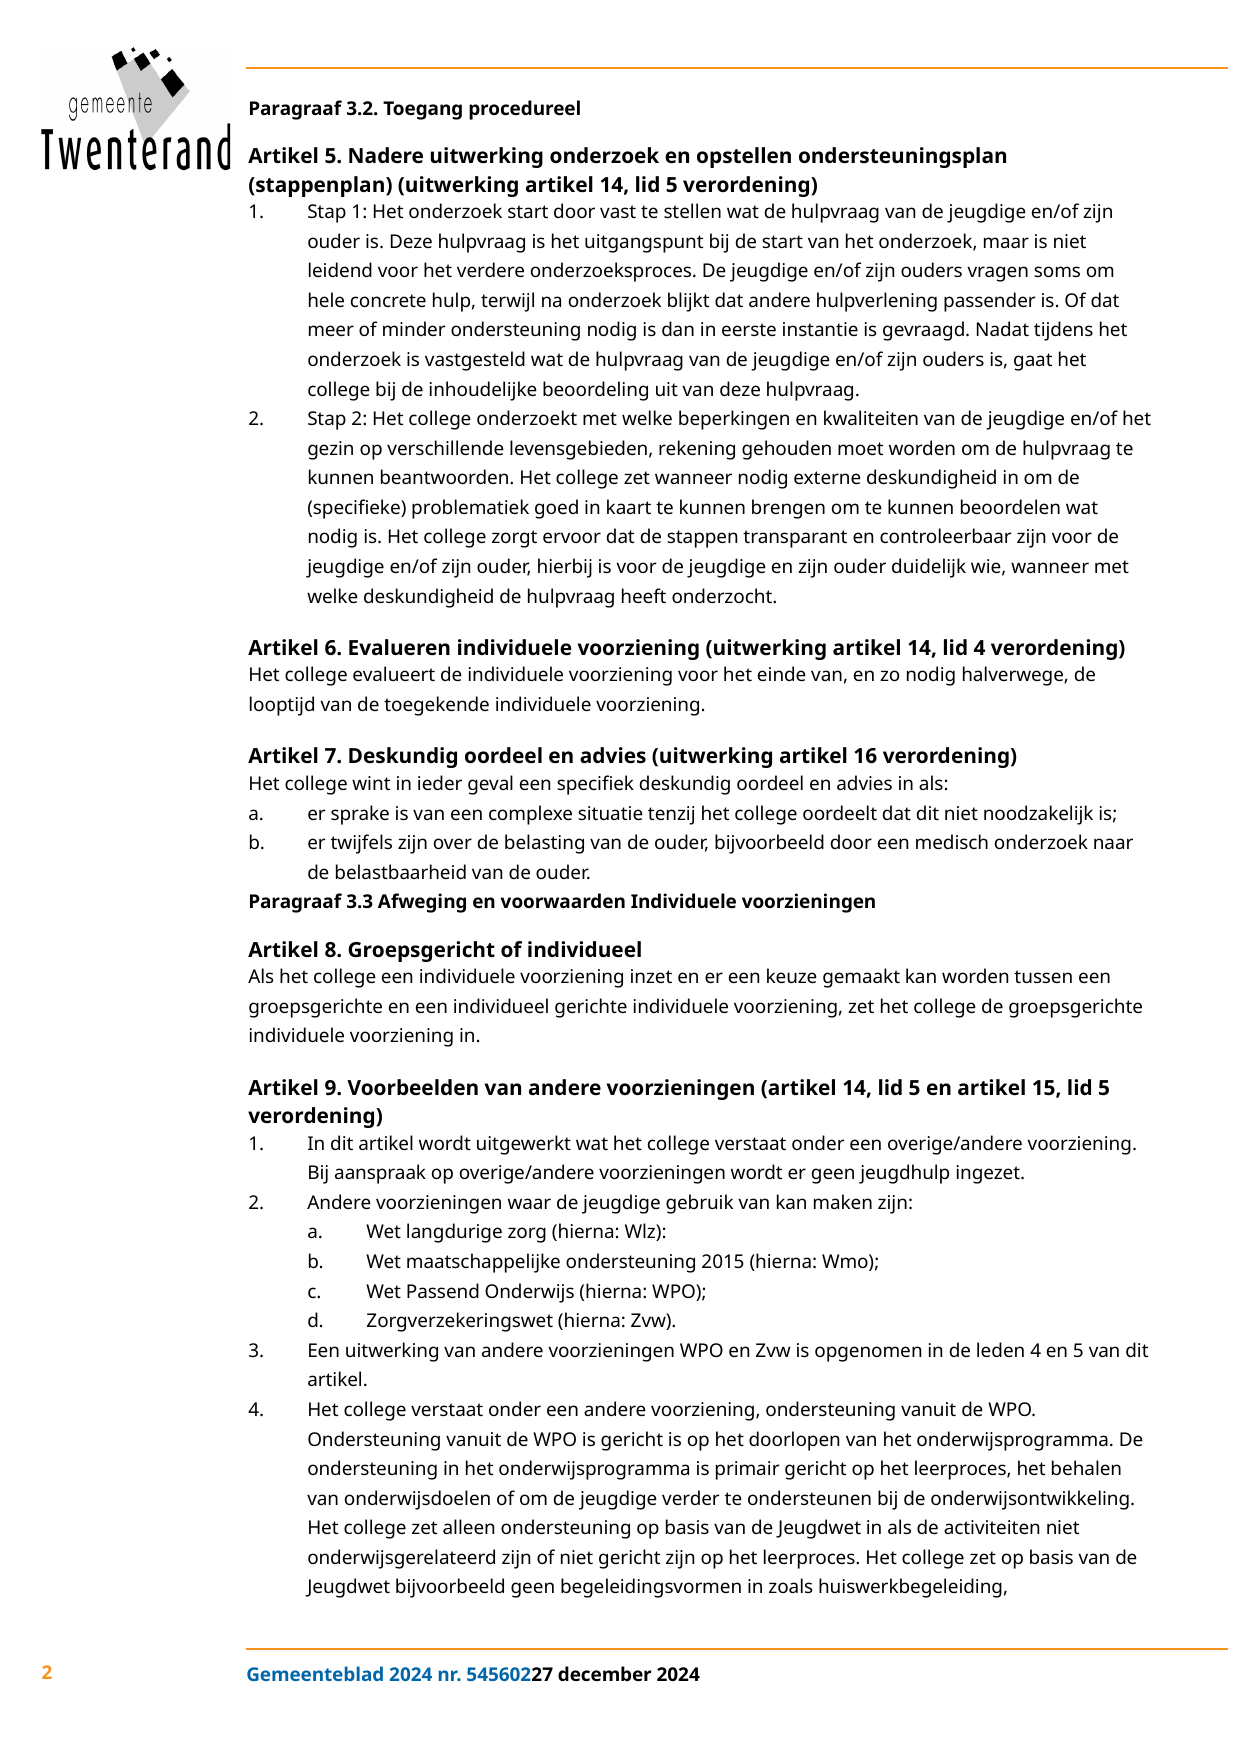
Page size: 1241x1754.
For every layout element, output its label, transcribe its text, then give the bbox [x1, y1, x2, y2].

picture [41, 47, 231, 172]
list Andere voorzieningen waar de jeugdige gebruik van kan maken zijn: [248, 1189, 1152, 1215]
text Artikel 5. Nadere uitwerking onderzoek en opstellen ondersteuningsplan (stappenplan) (uitwerking artikel 14, lid 5 verordening) [248, 141, 1152, 198]
text Artikel 8. Groepsgericht of individueel [248, 935, 1152, 963]
list Een uitwerking van andere voorzieningen WPO en Zvw is opgenomen in de leden 4 en 5 van dit artikel. [248, 1337, 1152, 1392]
list In dit artikel wordt uitgewerkt wat het college verstaat onder een overige/andere voorziening. Bij aanspraak op overige/andere voorzieningen wordt er geen jeugdhulp ingezet. [248, 1130, 1152, 1185]
list Wet maatschappelijke ondersteuning 2015 (hierna: Wmo); [307, 1248, 1152, 1274]
list er sprake is van een complexe situatie tenzij het college oordeelt dat dit niet noodzakelijk is; [248, 800, 1152, 825]
list Zorgverzekeringswet (hierna: Zvw). [307, 1307, 1152, 1333]
text Artikel 6. Evalueren individuele voorziening (uitwerking artikel 14, lid 4 verordening) [248, 633, 1152, 662]
text Artikel 7. Deskundig oordeel en advies (uitwerking artikel 16 verordening) [248, 742, 1152, 770]
list er twijfels zijn over de belasting van de ouder, bijvoorbeeld door een medisch onderzoek naar de belastbaarheid van de ouder. [248, 829, 1152, 884]
list Wet Passend Onderwijs (hierna: WPO); [307, 1278, 1152, 1303]
text Artikel 9. Voorbeelden van andere voorzieningen (artikel 14, lid 5 en artikel 15, lid 5 verordening) [248, 1073, 1152, 1130]
text Het college wint in ieder geval een specifiek deskundig oordeel en advies in als: [248, 770, 1152, 796]
text Als het college een individuele voorziening inzet en er een keuze gemaakt kan worden tussen een groepsgerichte en een individueel gerichte individuele voorziening, zet het college de groepsgerichte individuele voorziening in. [248, 963, 1152, 1048]
text Het college evalueert de individuele voorziening voor het einde van, en zo nodig halverwege, de looptijd van de toegekende individuele voorziening. [248, 662, 1152, 717]
list Wet langdurige zorg (hierna: Wlz): [307, 1219, 1152, 1244]
list Stap 1: Het onderzoek start door vast te stellen wat de hulpvraag van de jeugdige en/of zijn ouder is. Deze hulpvraag is het uitgangspunt bij de start van het onderzoek, maar is niet leidend voor het verdere onderzoeksproces. De jeugdige en/of zijn ouders vragen soms om hele concrete hulp, terwijl na onderzoek blijkt dat andere hulpverlening passender is. Of dat meer of minder ondersteuning nodig is dan in eerste instantie is gevraagd. Nadat tijdens het onderzoek is vastgesteld wat de hulpvraag van de jeugdige en/of zijn ouders is, gaat het college bij de inhoudelijke beoordeling uit van deze hulpvraag. [248, 198, 1152, 401]
text Paragraaf 3.2. Toegang procedureel [248, 95, 1152, 121]
list Stap 2: Het college onderzoekt met welke beperkingen en kwaliteiten van de jeugdige en/of het gezin op verschillende levensgebieden, rekening gehouden moet worden om de hulpvraag te kunnen beantwoorden. Het college zet wanneer nodig externe deskundigheid in om de (specifieke) problematiek goed in kaart te kunnen brengen om te kunnen beoordelen wat nodig is. Het college zorgt ervoor dat de stappen transparant en controleerbaar zijn voor de jeugdige en/of zijn ouder, hierbij is voor de jeugdige en zijn ouder duidelijk wie, wanneer met welke deskundigheid de hulpvraag heeft onderzocht. [248, 405, 1152, 608]
list Het college verstaat onder een andere voorziening, ondersteuning vanuit de WPO. Ondersteuning vanuit de WPO is gericht is op het doorlopen van het onderwijsprogramma. De ondersteuning in het onderwijsprogramma is primair gericht op het leerproces, het behalen van onderwijsdoelen of om de jeugdige verder te ondersteunen bij de onderwijsontwikkeling. Het college zet alleen ondersteuning op basis van de Jeugdwet in als de activiteiten niet onderwijsgerelateerd zijn of niet gericht zijn op het leerproces. Het college zet op basis van de Jeugdwet bijvoorbeeld geen begeleidingsvormen in zoals huiswerkbegeleiding, [248, 1396, 1152, 1599]
text Paragraaf 3.3 Afweging en voorwaarden Individuele voorzieningen [248, 888, 1152, 914]
